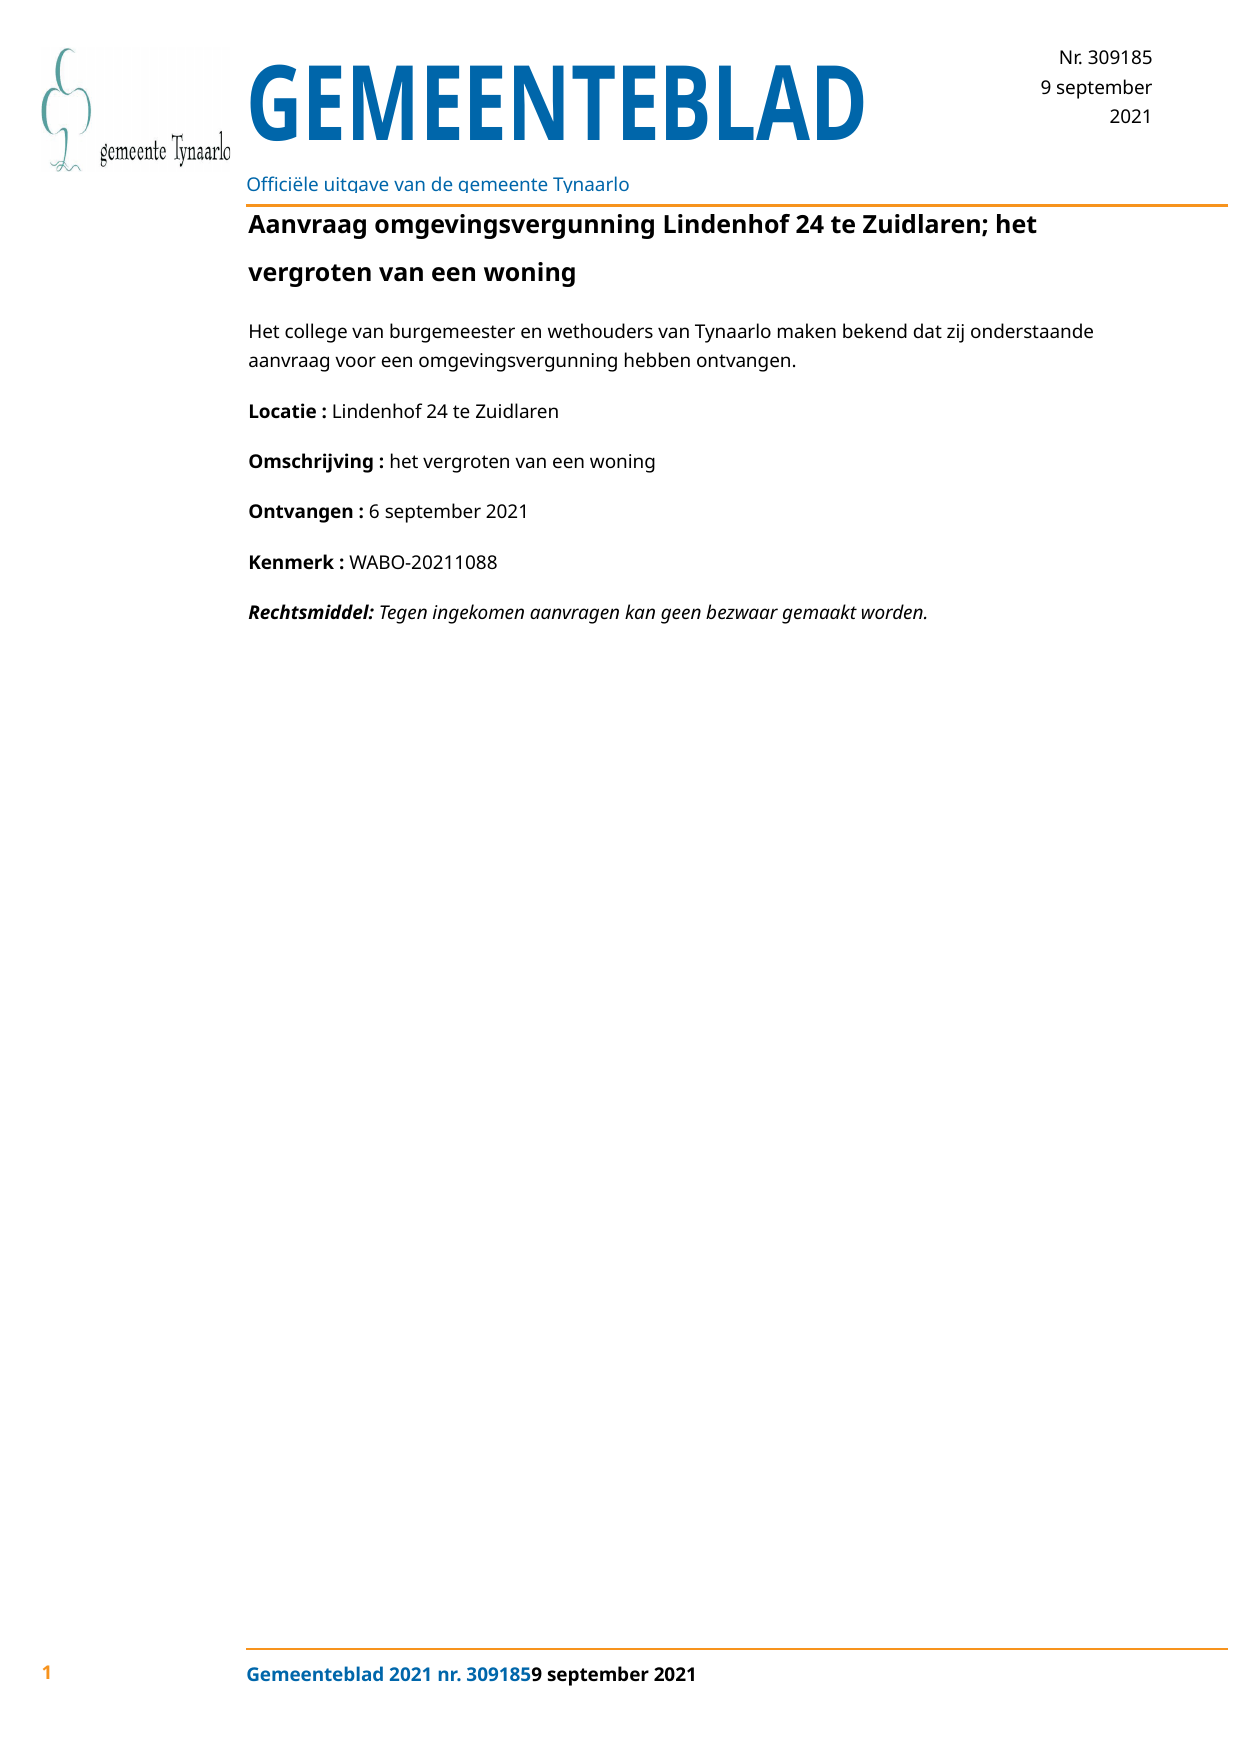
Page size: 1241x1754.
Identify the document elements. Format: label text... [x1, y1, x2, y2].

text Rechtsmiddel: Tegen ingekomen aanvragen kan geen bezwaar gemaakt worden. [248, 599, 1152, 625]
picture [41, 47, 231, 172]
text Kenmerk : WABO-20211088 [248, 549, 1152, 575]
text Ontvangen : 6 september 2021 [248, 499, 1152, 524]
text Aanvraag omgevingsvergunning Lindenhof 24 te Zuidlaren; het vergroten van een woning [248, 207, 1152, 288]
text Locatie : Lindenhof 24 te Zuidlaren [248, 398, 1152, 424]
text Omschrijving : het vergroten van een woning [248, 448, 1152, 474]
text Het college van burgemeester en wethouders van Tynaarlo maken bekend dat zij onderstaande aanvraag voor een omgevingsvergunning hebben ontvangen. [248, 318, 1152, 373]
